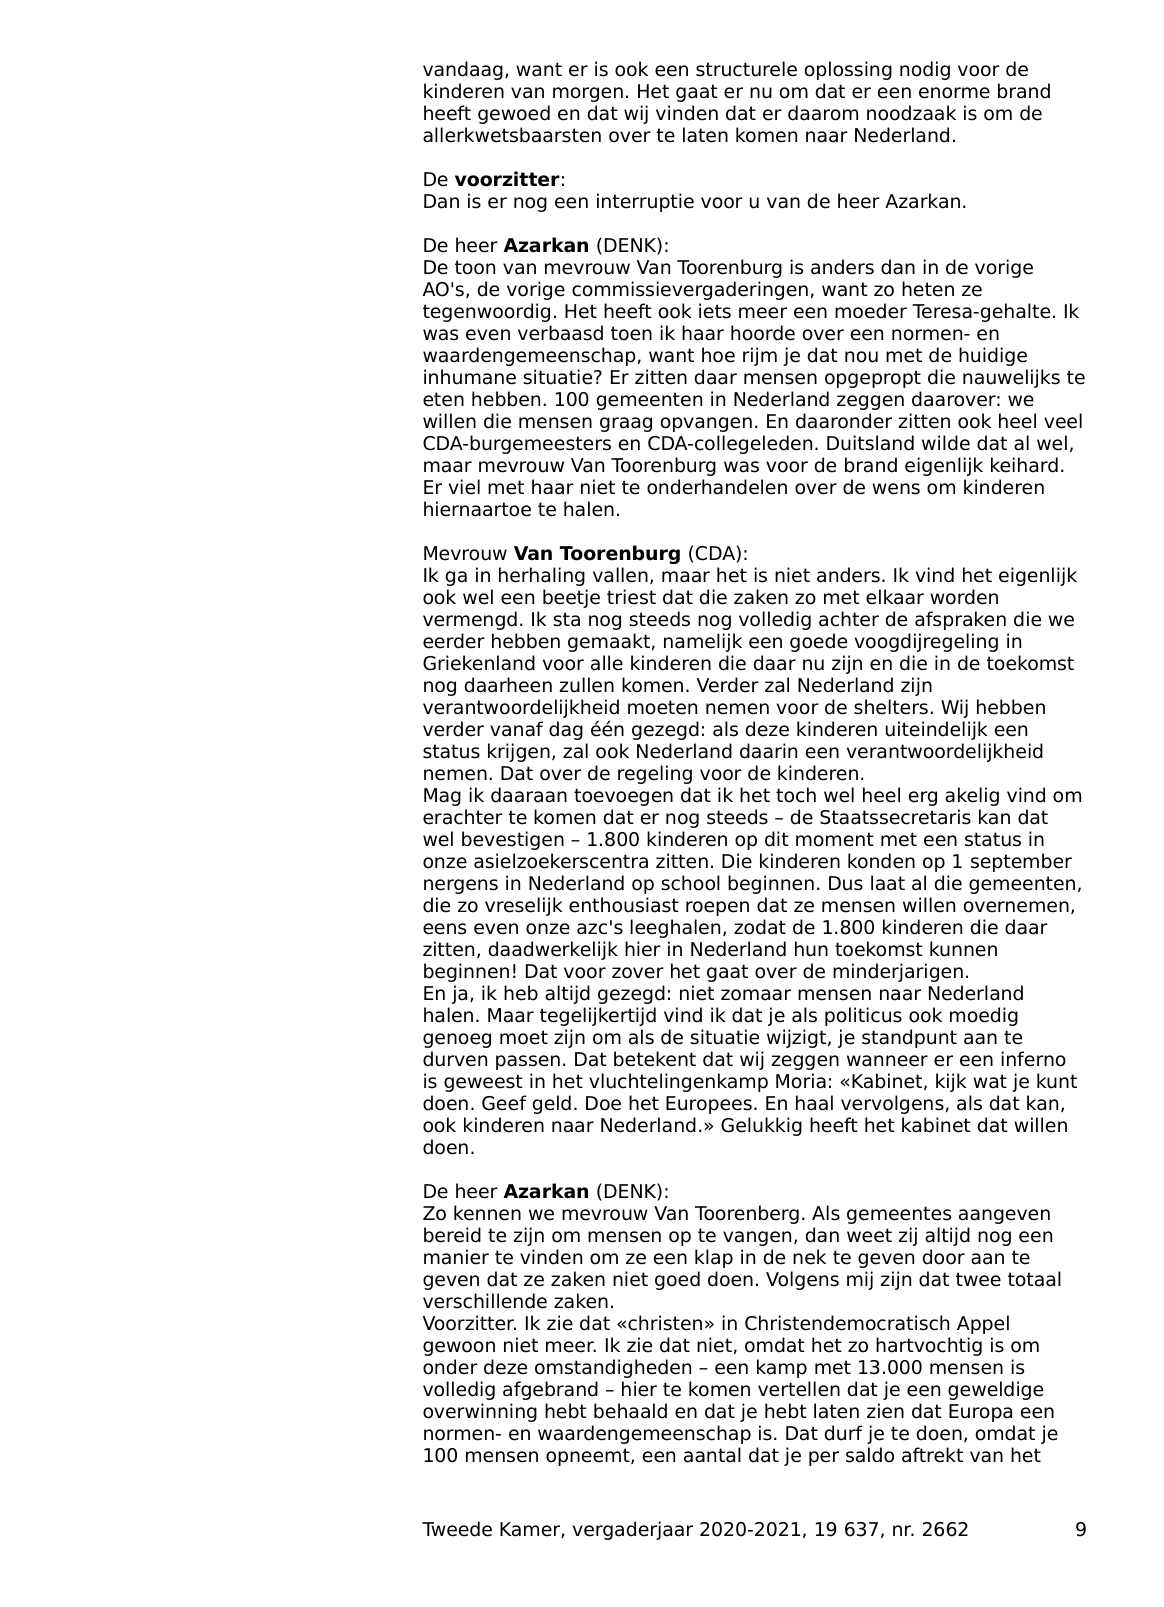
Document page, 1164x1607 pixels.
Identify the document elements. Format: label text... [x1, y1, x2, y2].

text Voorzitter. Ik zie dat «christen» in Christendemocratisch Appel gewoon niet meer. Ik zie dat niet, omdat het zo hartvochtig is om onder deze omstandigheden – een kamp met 13.000 mensen is volledig afgebrand – hier te komen vertellen dat je een geweldige overwinning hebt behaald en dat je hebt laten zien dat Europa een normen- en waardengemeenschap is. Dat durf je te doen, omdat je 100 mensen opneemt, een aantal dat je per saldo aftrekt van het [422, 1313, 1087, 1467]
text vandaag, want er is ook een structurele oplossing nodig voor de kinderen van morgen. Het gaat er nu om dat er een enorme brand heeft gewoed en dat wij vinden dat er daarom noodzaak is om de allerkwetsbaarsten over te laten komen naar Nederland. [422, 59, 1087, 147]
text De heer Azarkan (DENK): [422, 1181, 1087, 1203]
text Zo kennen we mevrouw Van Toorenberg. Als gemeentes aangeven bereid te zijn om mensen op te vangen, dan weet zij altijd nog een manier te vinden om ze een klap in de nek te geven door aan te geven dat ze zaken niet goed doen. Volgens mij zijn dat twee totaal verschillende zaken. [422, 1203, 1087, 1313]
text De heer Azarkan (DENK): [422, 235, 1087, 257]
text Dan is er nog een interruptie voor u van de heer Azarkan. [422, 191, 1087, 213]
text Ik ga in herhaling vallen, maar het is niet anders. Ik vind het eigenlijk ook wel een beetje triest dat die zaken zo met elkaar worden vermengd. Ik sta nog steeds nog volledig achter de afspraken die we eerder hebben gemaakt, namelijk een goede voogdijregeling in Griekenland voor alle kinderen die daar nu zijn en die in de toekomst nog daarheen zullen komen. Verder zal Nederland zijn verantwoordelijkheid moeten nemen voor de shelters. Wij hebben verder vanaf dag één gezegd: als deze kinderen uiteindelijk een status krijgen, zal ook Nederland daarin een verantwoordelijkheid nemen. Dat over de regeling voor de kinderen. [422, 565, 1087, 785]
text De toon van mevrouw Van Toorenburg is anders dan in de vorige AO's, de vorige commissievergaderingen, want zo heten ze tegenwoordig. Het heeft ook iets meer een moeder Teresa-gehalte. Ik was even verbaasd toen ik haar hoorde over een normen- en waardengemeenschap, want hoe rijm je dat nou met de huidige inhumane situatie? Er zitten daar mensen opgepropt die nauwelijks te eten hebben. 100 gemeenten in Nederland zeggen daarover: we willen die mensen graag opvangen. En daaronder zitten ook heel veel CDA-burgemeesters en CDA-collegeleden. Duitsland wilde dat al wel, maar mevrouw Van Toorenburg was voor de brand eigenlijk keihard. Er viel met haar niet te onderhandelen over de wens om kinderen hiernaartoe te halen. [422, 257, 1087, 521]
text En ja, ik heb altijd gezegd: niet zomaar mensen naar Nederland halen. Maar tegelijkertijd vind ik dat je als politicus ook moedig genoeg moet zijn om als de situatie wijzigt, je standpunt aan te durven passen. Dat betekent dat wij zeggen wanneer er een inferno is geweest in het vluchtelingenkamp Moria: «Kabinet, kijk wat je kunt doen. Geef geld. Doe het Europees. En haal vervolgens, als dat kan, ook kinderen naar Nederland.» Gelukkig heeft het kabinet dat willen doen. [422, 983, 1087, 1159]
text Mag ik daaraan toevoegen dat ik het toch wel heel erg akelig vind om erachter te komen dat er nog steeds – de Staatssecretaris kan dat wel bevestigen – 1.800 kinderen op dit moment met een status in onze asielzoekerscentra zitten. Die kinderen konden op 1 september nergens in Nederland op school beginnen. Dus laat al die gemeenten, die zo vreselijk enthousiast roepen dat ze mensen willen overnemen, eens even onze azc's leeghalen, zodat de 1.800 kinderen die daar zitten, daadwerkelijk hier in Nederland hun toekomst kunnen beginnen! Dat voor zover het gaat over de minderjarigen. [422, 785, 1087, 983]
text De voorzitter: [422, 169, 1087, 191]
text Mevrouw Van Toorenburg (CDA): [422, 543, 1087, 565]
